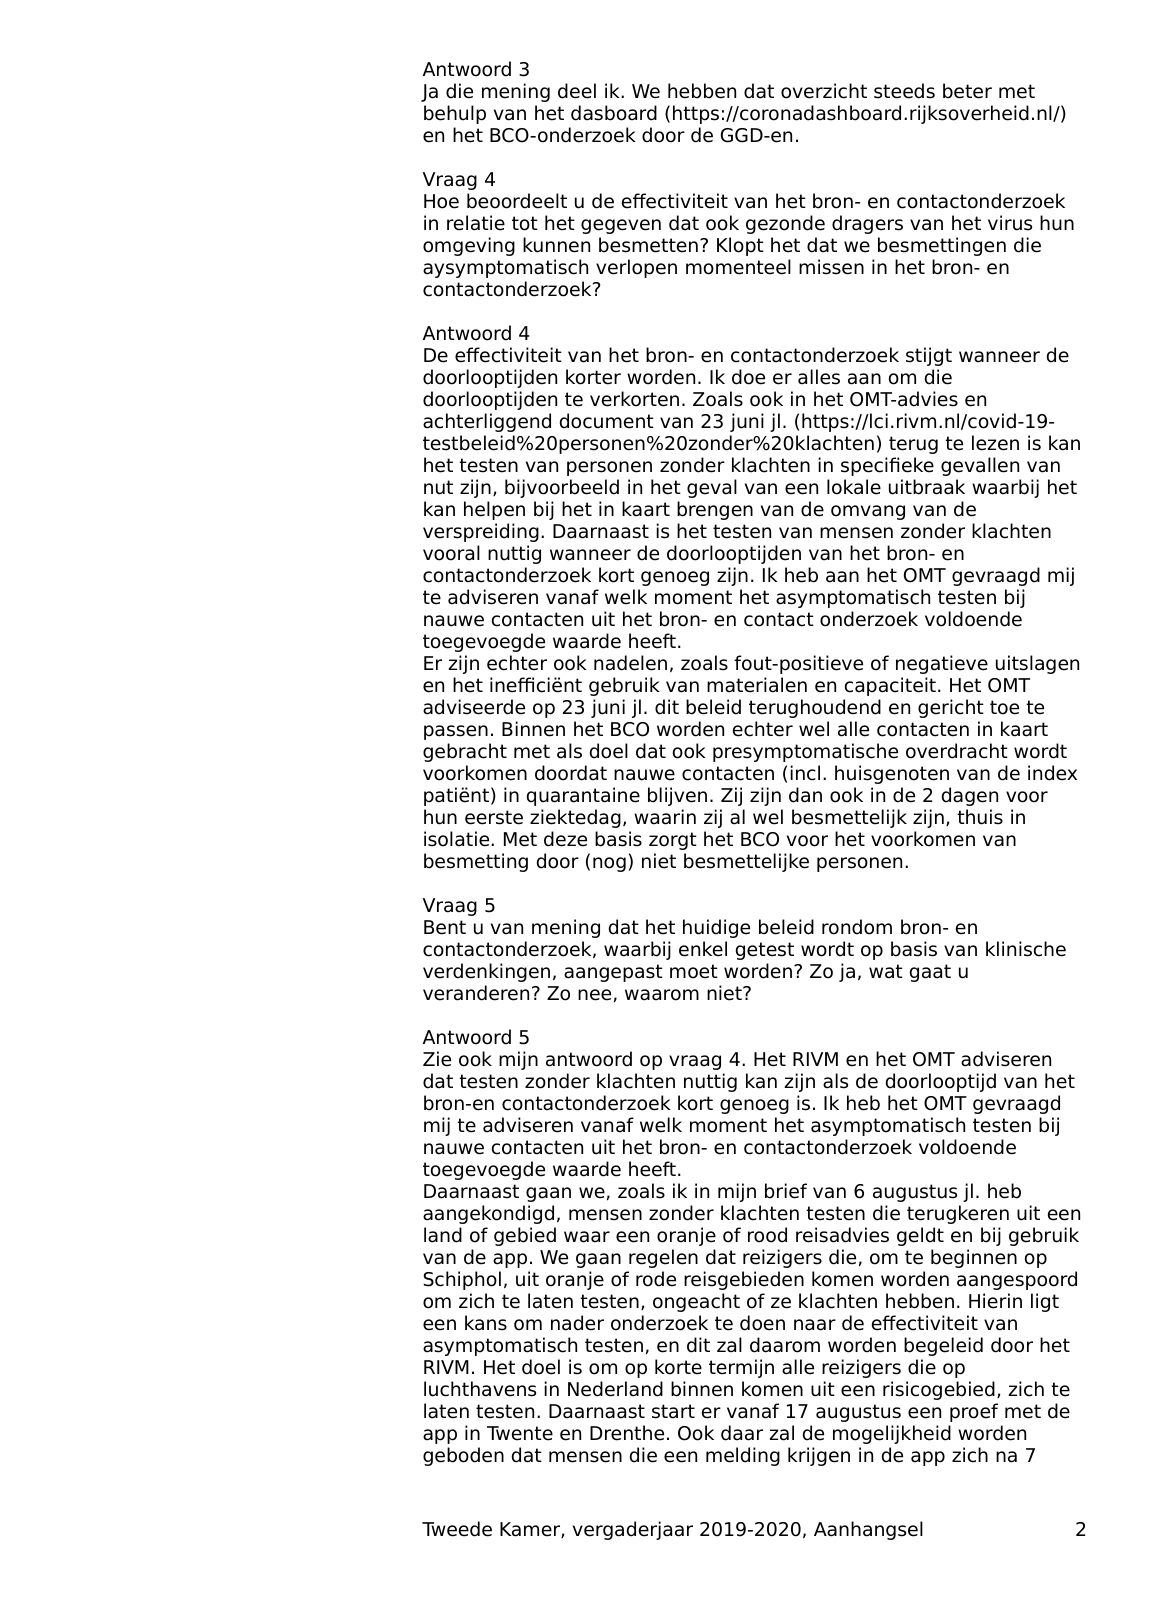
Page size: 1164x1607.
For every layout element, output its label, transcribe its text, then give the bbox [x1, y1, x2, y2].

text Hoe beoordeelt u de effectiviteit van het bron- en contactonderzoek in relatie tot het gegeven dat ook gezonde dragers van het virus hun omgeving kunnen besmetten? Klopt het dat we besmettingen die aysymptomatisch verlopen momenteel missen in het bron- en contactonderzoek? [422, 191, 1087, 301]
text Vraag 4 [422, 169, 1087, 191]
text Ja die mening deel ik. We hebben dat overzicht steeds beter met behulp van het dasboard (https://coronadashboard.rijksoverheid.nl/) en het BCO-onderzoek door de GGD-en. [422, 81, 1087, 147]
text Antwoord 4 [422, 323, 1087, 345]
text Er zijn echter ook nadelen, zoals fout-positieve of negatieve uitslagen en het inefficiënt gebruik van materialen en capaciteit. Het OMT adviseerde op 23 juni jl. dit beleid terughoudend en gericht toe te passen. Binnen het BCO worden echter wel alle contacten in kaart gebracht met als doel dat ook presymptomatische overdracht wordt voorkomen doordat nauwe contacten (incl. huisgenoten van de index patiënt) in quarantaine blijven. Zij zijn dan ook in de 2 dagen voor hun eerste ziektedag, waarin zij al wel besmettelijk zijn, thuis in isolatie. Met deze basis zorgt het BCO voor het voorkomen van besmetting door (nog) niet besmettelijke personen. [422, 653, 1087, 873]
text Bent u van mening dat het huidige beleid rondom bron- en contactonderzoek, waarbij enkel getest wordt op basis van klinische verdenkingen, aangepast moet worden? Zo ja, wat gaat u veranderen? Zo nee, waarom niet? [422, 917, 1087, 1005]
text Vraag 5 [422, 895, 1087, 917]
text Daarnaast gaan we, zoals ik in mijn brief van 6 augustus jl. heb aangekondigd, mensen zonder klachten testen die terugkeren uit een land of gebied waar een oranje of rood reisadvies geldt en bij gebruik van de app. We gaan regelen dat reizigers die, om te beginnen op Schiphol, uit oranje of rode reisgebieden komen worden aangespoord om zich te laten testen, ongeacht of ze klachten hebben. Hierin ligt een kans om nader onderzoek te doen naar de effectiviteit van asymptomatisch testen, en dit zal daarom worden begeleid door het RIVM. Het doel is om op korte termijn alle reizigers die op luchthavens in Nederland binnen komen uit een risicogebied, zich te laten testen. Daarnaast start er vanaf 17 augustus een proef met de app in Twente en Drenthe. Ook daar zal de mogelijkheid worden geboden dat mensen die een melding krijgen in de app zich na 7 [422, 1181, 1087, 1467]
text Zie ook mijn antwoord op vraag 4. Het RIVM en het OMT adviseren dat testen zonder klachten nuttig kan zijn als de doorlooptijd van het bron-en contactonderzoek kort genoeg is. Ik heb het OMT gevraagd mij te adviseren vanaf welk moment het asymptomatisch testen bij nauwe contacten uit het bron- en contactonderzoek voldoende toegevoegde waarde heeft. [422, 1049, 1087, 1181]
text De effectiviteit van het bron- en contactonderzoek stijgt wanneer de doorlooptijden korter worden. Ik doe er alles aan om die doorlooptijden te verkorten. Zoals ook in het OMT-advies en achterliggend document van 23 juni jl. (https://lci.rivm.nl/covid-19-testbeleid%20personen%20zonder%20klachten) terug te lezen is kan het testen van personen zonder klachten in specifieke gevallen van nut zijn, bijvoorbeeld in het geval van een lokale uitbraak waarbij het kan helpen bij het in kaart brengen van de omvang van de verspreiding. Daarnaast is het testen van mensen zonder klachten vooral nuttig wanneer de doorlooptijden van het bron- en contactonderzoek kort genoeg zijn. Ik heb aan het OMT gevraagd mij te adviseren vanaf welk moment het asymptomatisch testen bij nauwe contacten uit het bron- en contact onderzoek voldoende toegevoegde waarde heeft. [422, 345, 1087, 653]
text Antwoord 5 [422, 1027, 1087, 1049]
text Antwoord 3 [422, 59, 1087, 81]
